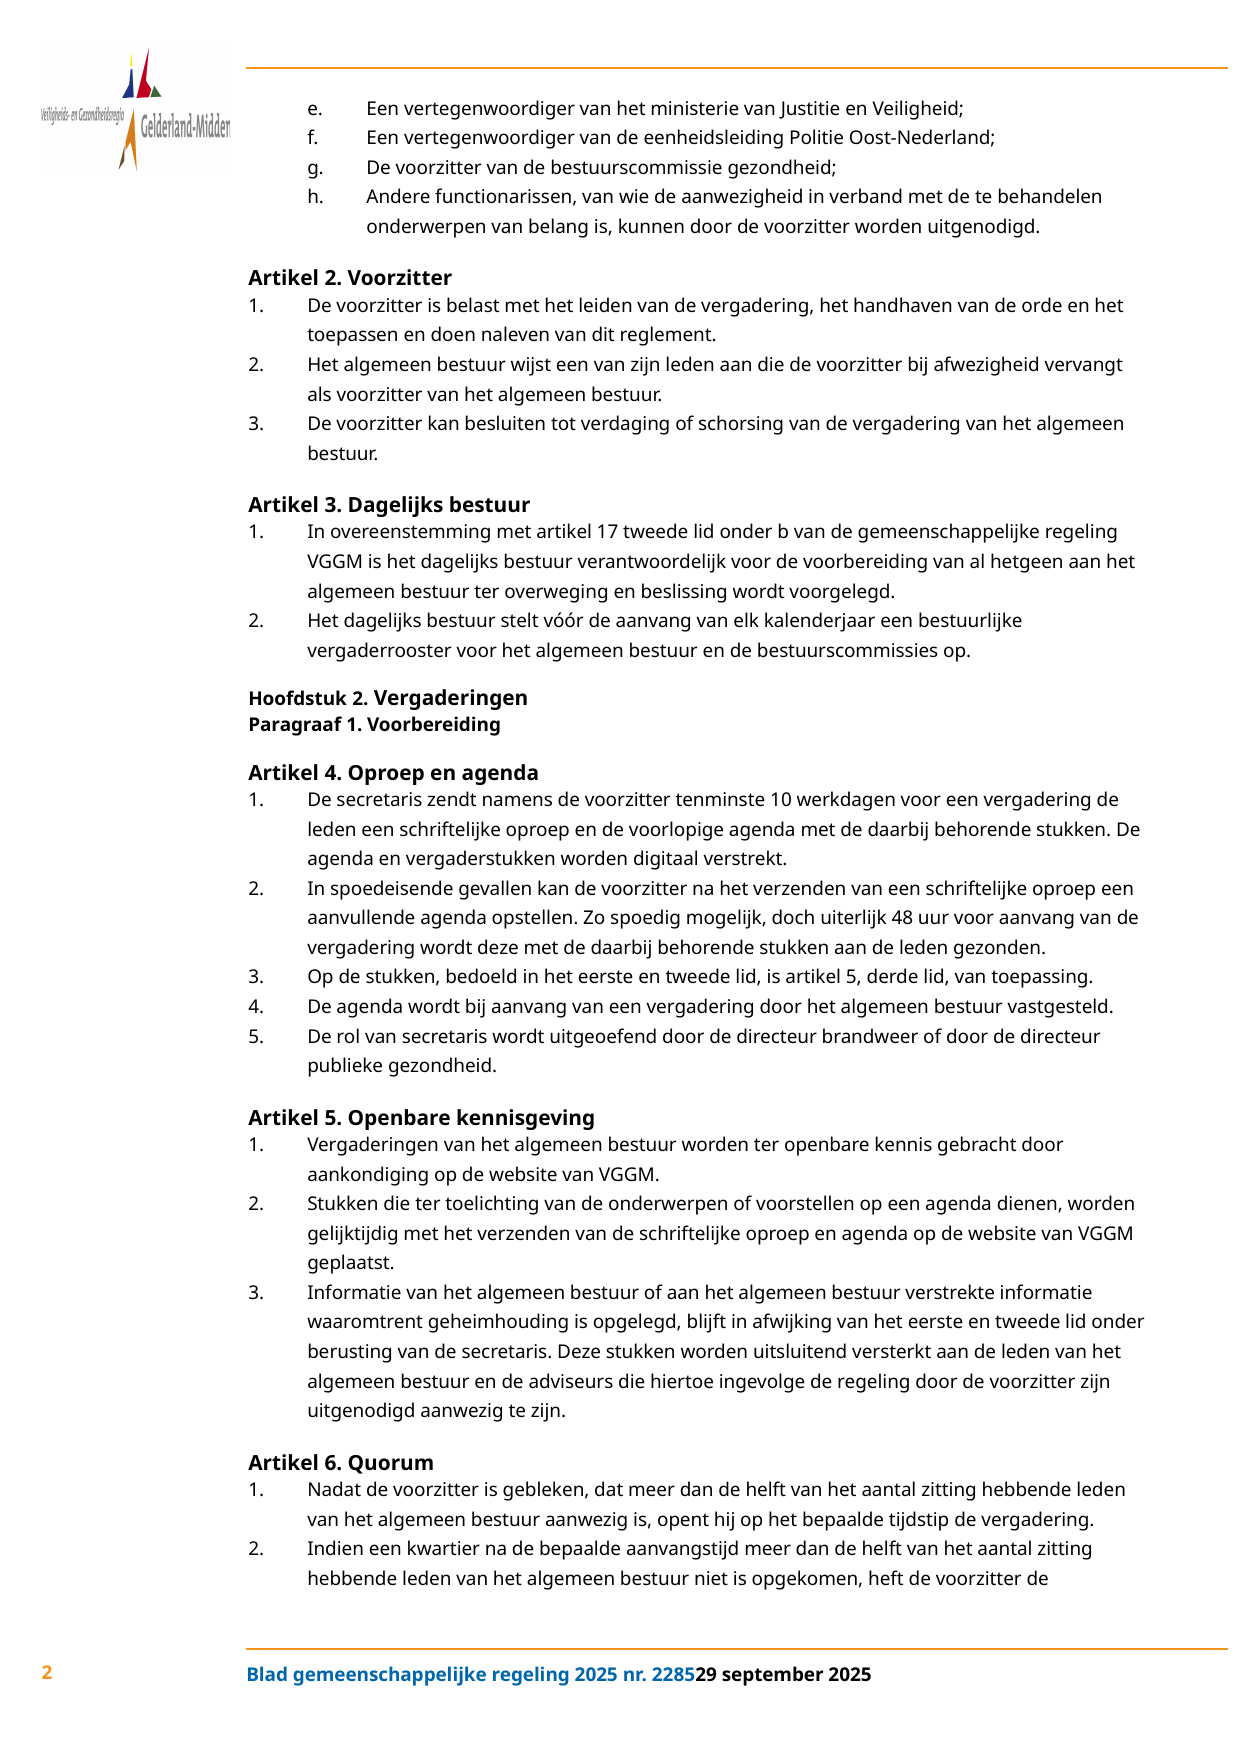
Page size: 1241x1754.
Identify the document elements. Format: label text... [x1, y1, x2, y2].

list Op de stukken, bedoeld in het eerste en tweede lid, is artikel 5, derde lid, van toepassing. [248, 964, 1152, 989]
list Het algemeen bestuur wijst een van zijn leden aan die de voorzitter bij afwezigheid vervangt als voorzitter van het algemeen bestuur. [248, 351, 1152, 406]
list De secretaris zendt namens de voorzitter tenminste 10 werkdagen voor een vergadering de leden een schriftelijke oproep en de voorlopige agenda met de daarbij behorende stukken. De agenda en vergaderstukken worden digitaal verstrekt. [248, 786, 1152, 871]
text Paragraaf 1. Voorbereiding [248, 711, 1152, 737]
list De voorzitter van de bestuurscommissie gezondheid; [307, 154, 1152, 180]
list Nadat de voorzitter is gebleken, dat meer dan de helft van het aantal zitting hebbende leden van het algemeen bestuur aanwezig is, opent hij op het bepaalde tijdstip de vergadering. [248, 1476, 1152, 1532]
list Het dagelijks bestuur stelt vóór de aanvang van elk kalenderjaar een bestuurlijke vergaderrooster voor het algemeen bestuur en de bestuurscommissies op. [248, 607, 1152, 663]
text Artikel 3. Dagelijks bestuur [248, 490, 1152, 519]
list Een vertegenwoordiger van het ministerie van Justitie en Veiligheid; [307, 95, 1152, 121]
text Artikel 6. Quorum [248, 1448, 1152, 1476]
list Informatie van het algemeen bestuur of aan het algemeen bestuur verstrekte informatie waaromtrent geheimhouding is opgelegd, blijft in afwijking van het eerste en tweede lid onder berusting van de secretaris. Deze stukken worden uitsluitend versterkt aan de leden van het algemeen bestuur en de adviseurs die hiertoe ingevolge de regeling door de voorzitter zijn uitgenodigd aanwezig te zijn. [248, 1279, 1152, 1423]
text Artikel 2. Voorzitter [248, 263, 1152, 292]
list De voorzitter kan besluiten tot verdaging of schorsing van de vergadering van het algemeen bestuur. [248, 410, 1152, 466]
list Andere functionarissen, van wie de aanwezigheid in verband met de te behandelen onderwerpen van belang is, kunnen door de voorzitter worden uitgenodigd. [307, 183, 1152, 239]
text Artikel 5. Openbare kennisgeving [248, 1103, 1152, 1131]
list De voorzitter is belast met het leiden van de vergadering, het handhaven van de orde en het toepassen en doen naleven van dit reglement. [248, 292, 1152, 347]
text Artikel 4. Oproep en agenda [248, 758, 1152, 786]
list Indien een kwartier na de bepaalde aanvangstijd meer dan de helft van het aantal zitting hebbende leden van het algemeen bestuur niet is opgekomen, heft de voorzitter de [248, 1536, 1152, 1591]
list Stukken die ter toelichting van de onderwerpen of voorstellen op een agenda dienen, worden gelijktijdig met het verzenden van de schriftelijke oproep en agenda op de website van VGGM geplaatst. [248, 1190, 1152, 1275]
picture [41, 47, 231, 172]
text Hoofdstuk 2. Vergaderingen [248, 683, 1152, 711]
list Vergaderingen van het algemeen bestuur worden ter openbare kennis gebracht door aankondiging op de website van VGGM. [248, 1131, 1152, 1187]
list Een vertegenwoordiger van de eenheidsleiding Politie Oost-Nederland; [307, 124, 1152, 150]
list In overeenstemming met artikel 17 tweede lid onder b van de gemeenschappelijke regeling VGGM is het dagelijks bestuur verantwoordelijk voor de voorbereiding van al hetgeen aan het algemeen bestuur ter overweging en beslissing wordt voorgelegd. [248, 519, 1152, 604]
list De rol van secretaris wordt uitgeoefend door de directeur brandweer of door de directeur publieke gezondheid. [248, 1023, 1152, 1078]
list In spoedeisende gevallen kan de voorzitter na het verzenden van een schriftelijke oproep een aanvullende agenda opstellen. Zo spoedig mogelijk, doch uiterlijk 48 uur voor aanvang van de vergadering wordt deze met de daarbij behorende stukken aan de leden gezonden. [248, 875, 1152, 960]
list De agenda wordt bij aanvang van een vergadering door het algemeen bestuur vastgesteld. [248, 993, 1152, 1019]
